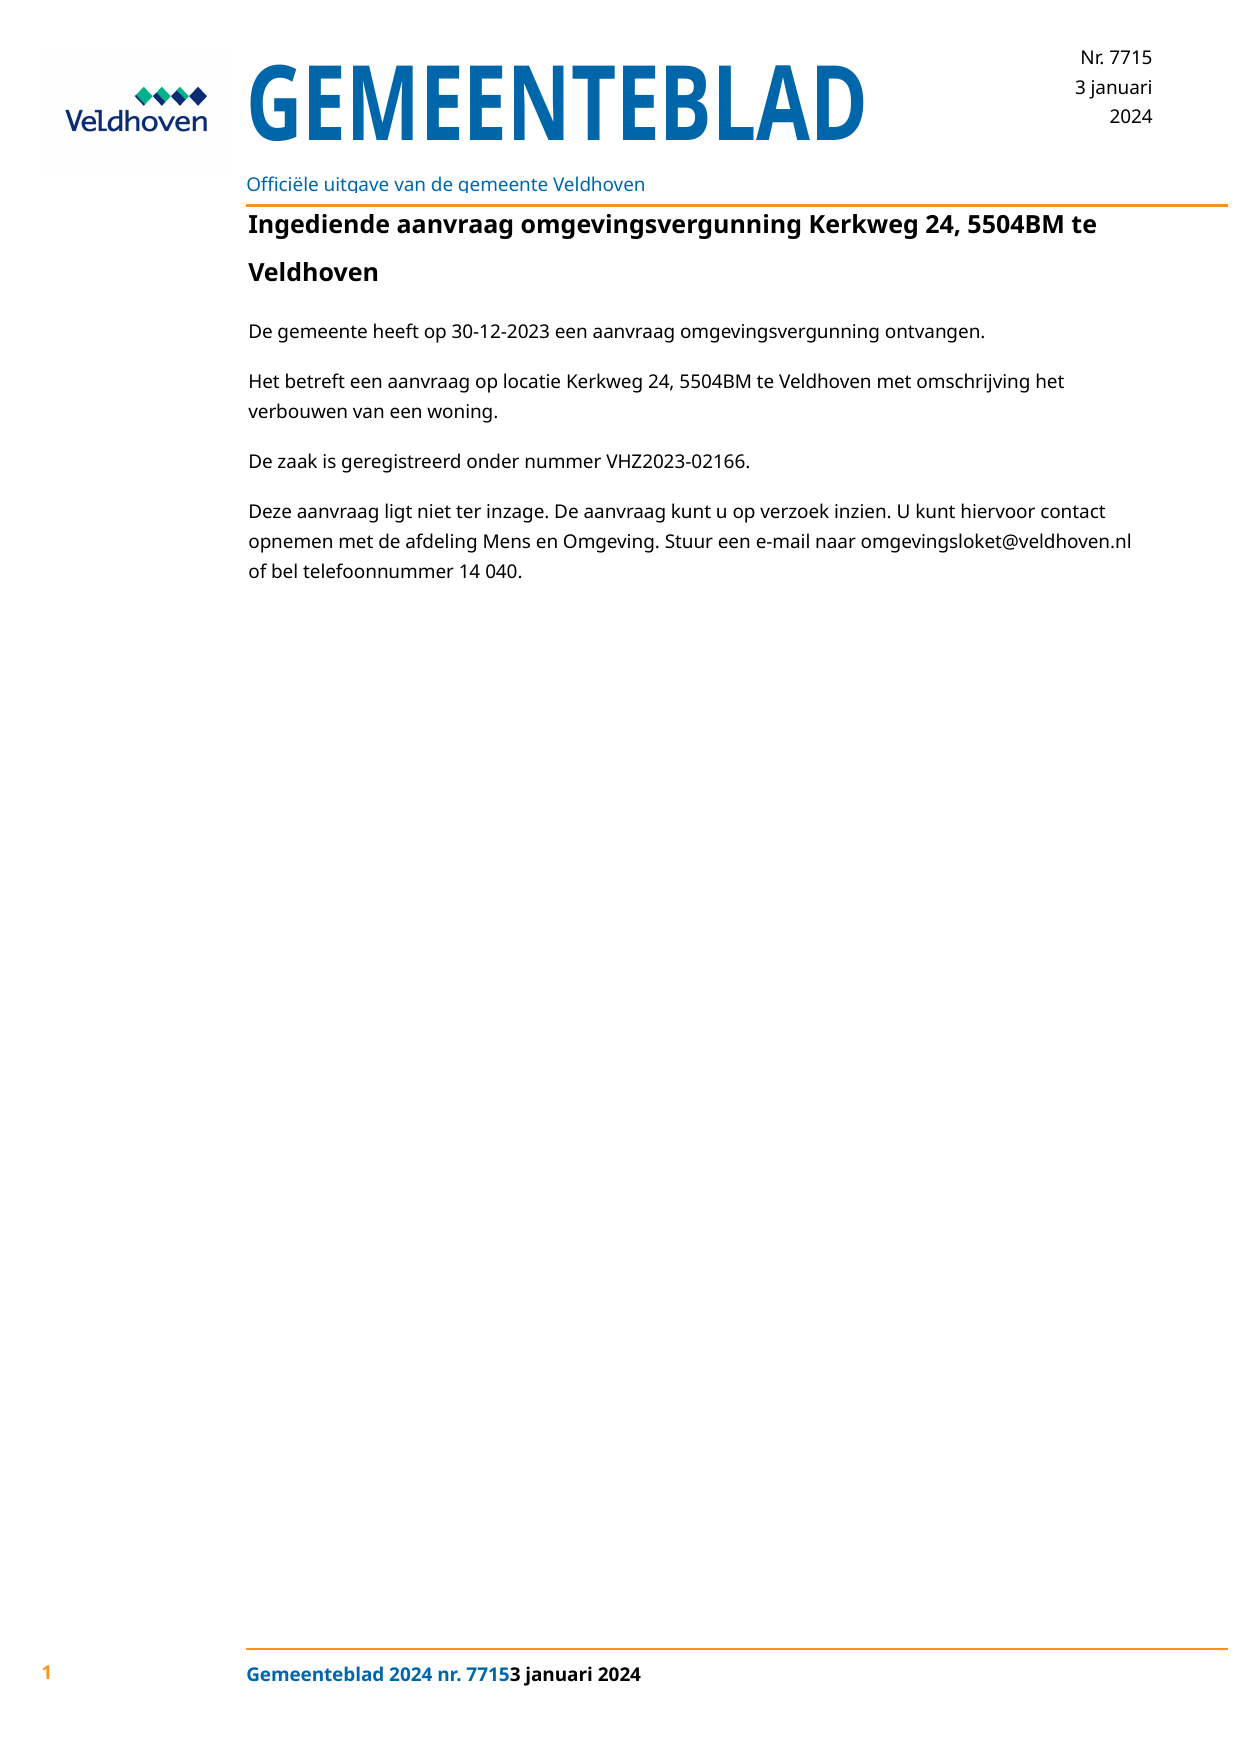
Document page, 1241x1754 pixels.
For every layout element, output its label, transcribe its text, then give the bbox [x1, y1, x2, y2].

text Het betreft een aanvraag op locatie Kerkweg 24, 5504BM te Veldhoven met omschrijving het verbouwen van een woning. [248, 368, 1152, 424]
picture [41, 47, 231, 172]
text De gemeente heeft op 30-12-2023 een aanvraag omgevingsvergunning ontvangen. [248, 318, 1152, 344]
text De zaak is geregistreerd onder nummer VHZ2023-02166. [248, 448, 1152, 474]
text Ingediende aanvraag omgevingsvergunning Kerkweg 24, 5504BM te Veldhoven [248, 207, 1152, 288]
text Deze aanvraag ligt niet ter inzage. De aanvraag kunt u op verzoek inzien. U kunt hiervoor contact opnemen met de afdeling Mens en Omgeving. Stuur een e-mail naar omgevingsloket@veldhoven.nl of bel telefoonnummer 14 040. [248, 499, 1152, 584]
